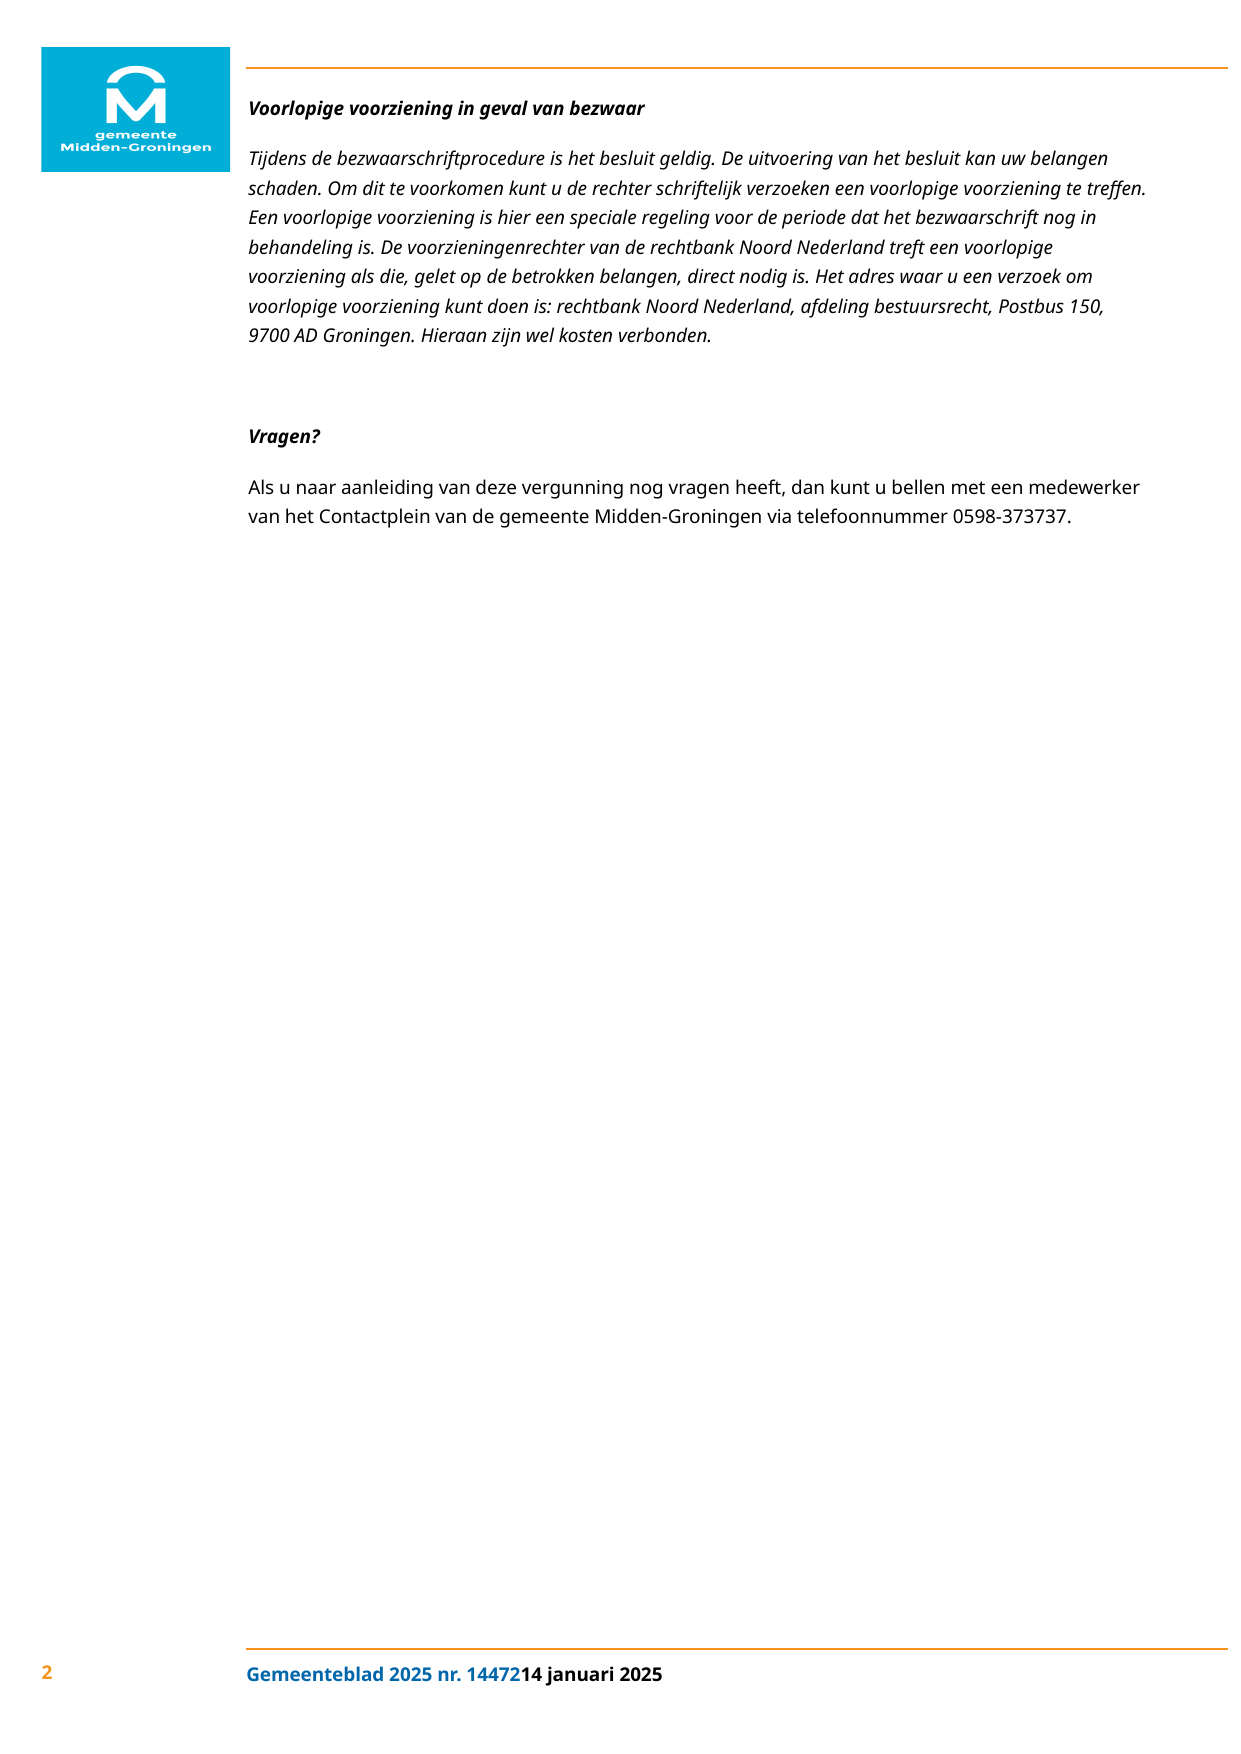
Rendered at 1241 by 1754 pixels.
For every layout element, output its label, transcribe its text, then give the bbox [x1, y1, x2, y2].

text Tijdens de bezwaarschriftprocedure is het besluit geldig. De uitvoering van het besluit kan uw belangen schaden. Om dit te voorkomen kunt u de rechter schriftelijk verzoeken een voorlopige voorziening te treffen. Een voorlopige voorziening is hier een speciale regeling voor de periode dat het bezwaarschrift nog in behandeling is. De voorzieningenrechter van de rechtbank Noord Nederland treft een voorlopige voorziening als die, gelet op de betrokken belangen, direct nodig is. Het adres waar u een verzoek om voorlopige voorziening kunt doen is: rechtbank Noord Nederland, afdeling bestuursrecht, Postbus 150, 9700 AD Groningen. Hieraan zijn wel kosten verbonden. [248, 145, 1152, 348]
picture [107, 89, 165, 122]
text Vragen? [248, 423, 1152, 449]
picture [108, 66, 164, 82]
text Voorlopige voorziening in geval van bezwaar [248, 95, 1152, 121]
picture [184, 146, 190, 153]
text Als u naar aanleiding van deze vergunning nog vragen heeft, dan kunt u bellen met een medewerker van het Contactplein van de gemeente Midden-Groningen via telefoonnummer 0598-373737. [248, 474, 1152, 529]
